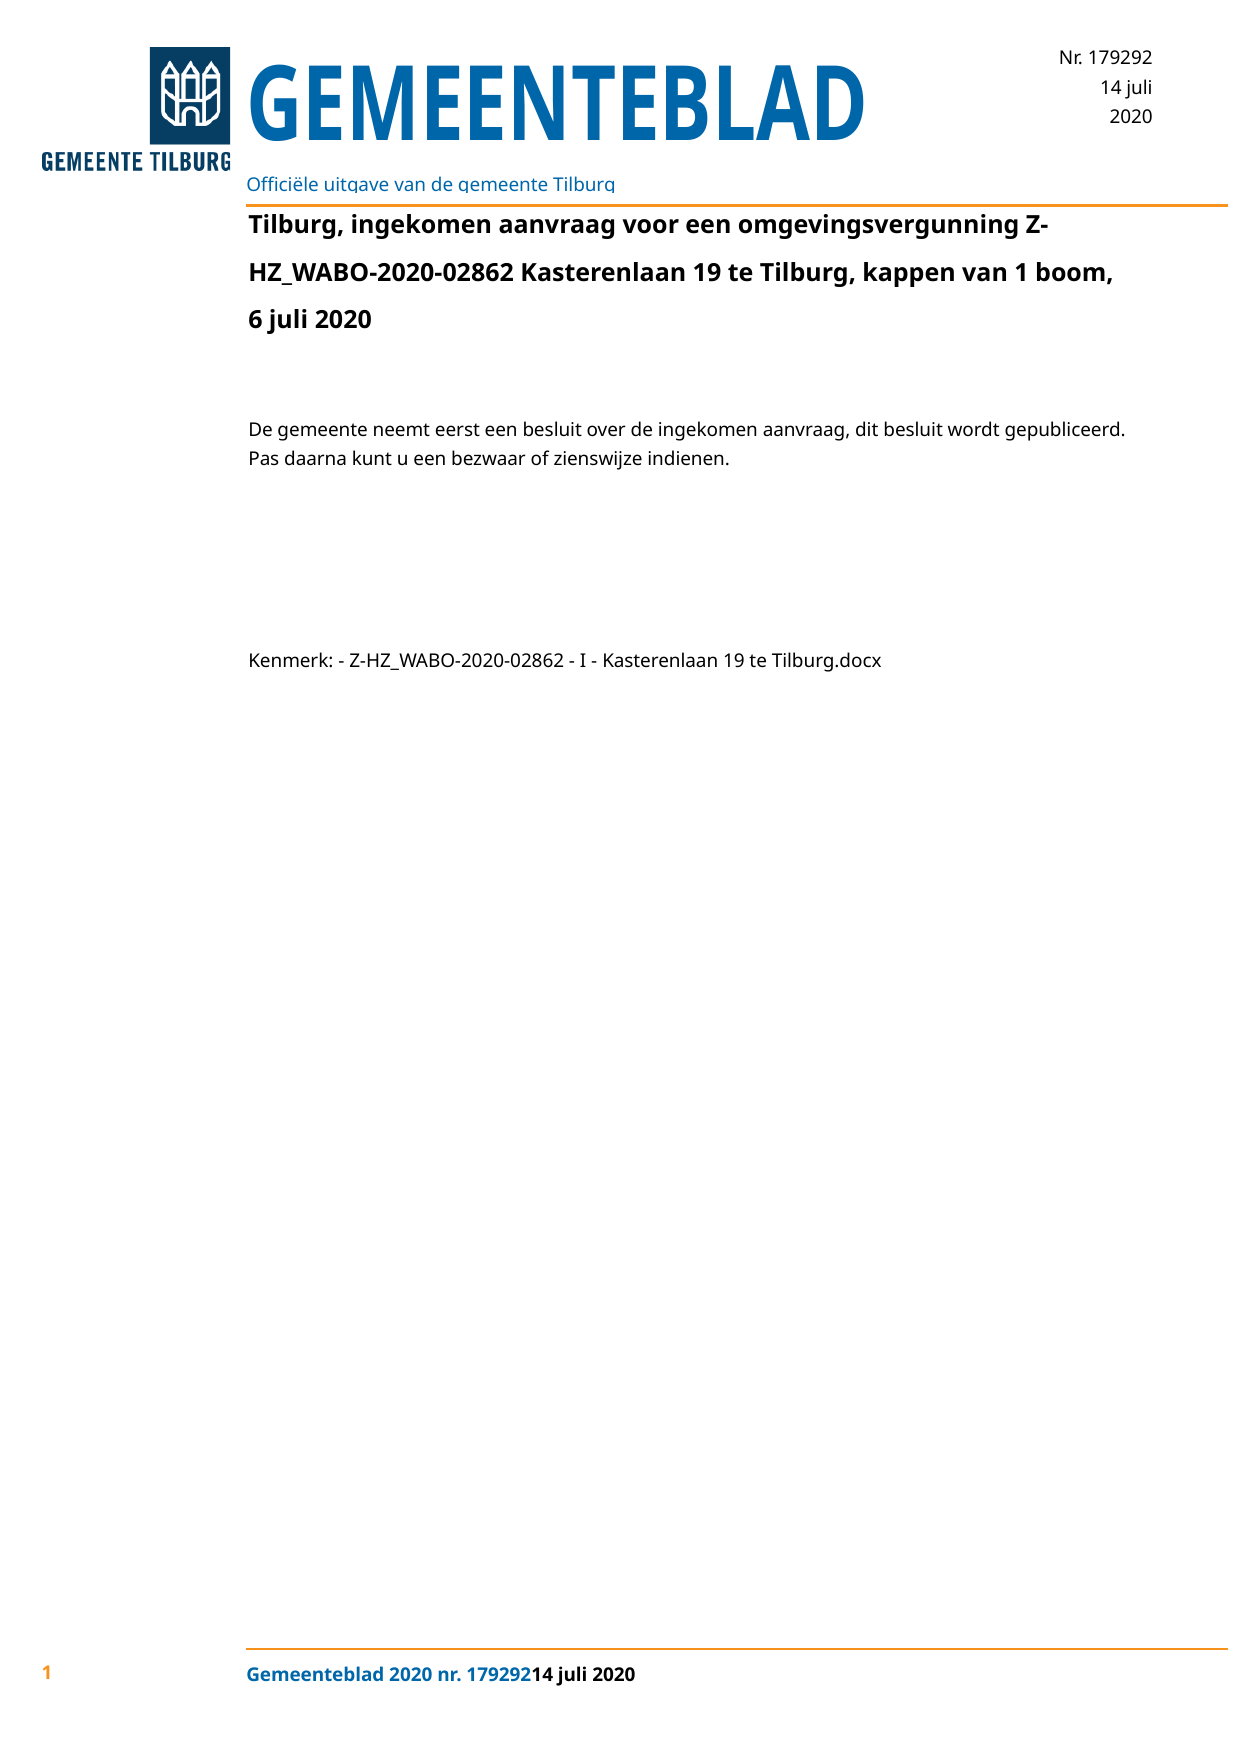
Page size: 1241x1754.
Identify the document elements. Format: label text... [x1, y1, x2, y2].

text Tilburg, ingekomen aanvraag voor een omgevingsvergunning Z-HZ_WABO-2020-02862 Kasterenlaan 19 te Tilburg, kappen van 1 boom, 6 juli 2020 [248, 207, 1152, 336]
text De gemeente neemt eerst een besluit over de ingekomen aanvraag, dit besluit wordt gepubliceerd. Pas daarna kunt u een bezwaar of zienswijze indienen. [248, 416, 1152, 471]
text Kenmerk: - Z-HZ_WABO-2020-02862 - I - Kasterenlaan 19 te Tilburg.docx [248, 647, 1152, 673]
picture [41, 47, 231, 172]
